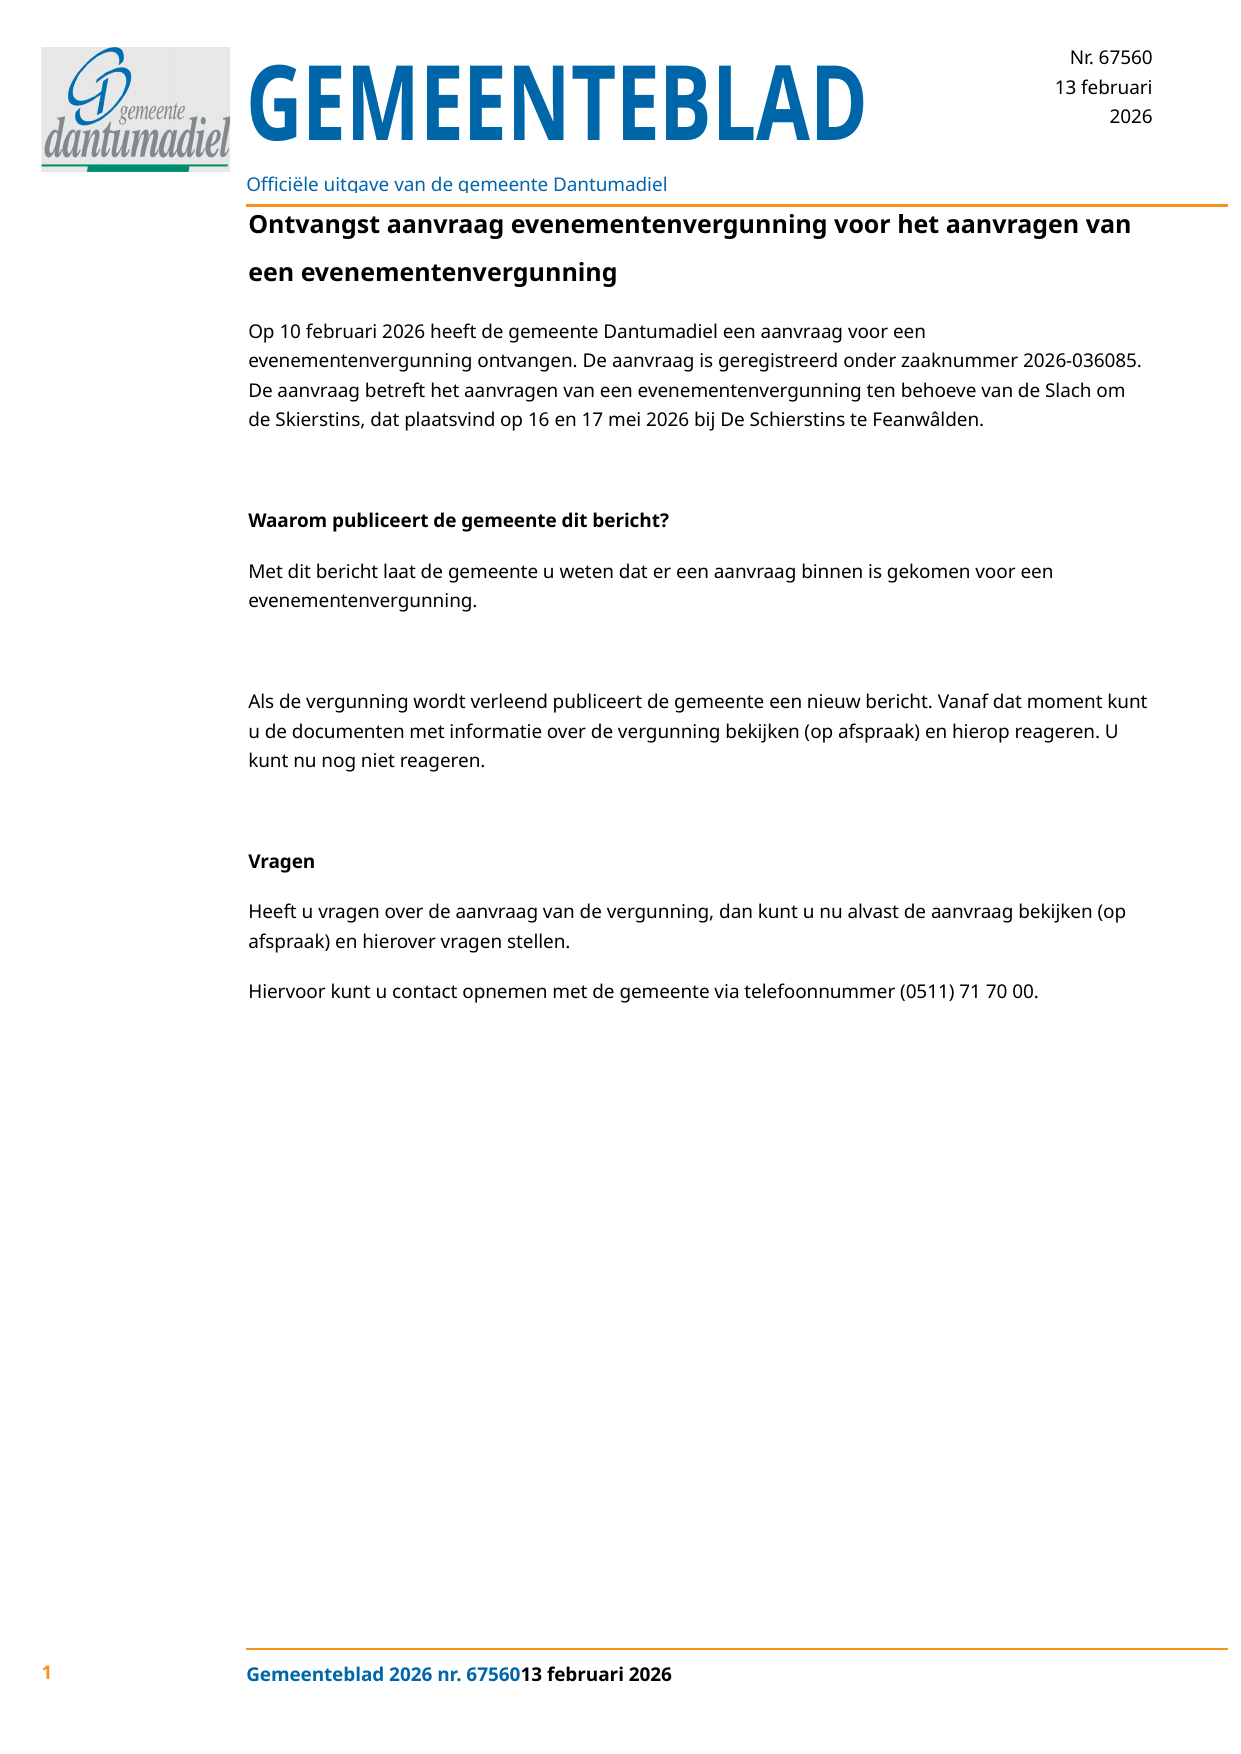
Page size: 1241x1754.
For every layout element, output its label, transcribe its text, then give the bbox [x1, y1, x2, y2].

text Als de vergunning wordt verleend publiceert de gemeente een nieuw bericht. Vanaf dat moment kunt u de documenten met informatie over de vergunning bekijken (op afspraak) en hierop reageren. U kunt nu nog niet reageren. [248, 688, 1152, 773]
text Heeft u vragen over de aanvraag van de vergunning, dan kunt u nu alvast de aanvraag bekijken (op afspraak) en hierover vragen stellen. [248, 899, 1152, 954]
text Waarom publiceert de gemeente dit bericht? [248, 507, 1152, 533]
picture [41, 47, 231, 172]
text Met dit bericht laat de gemeente u weten dat er een aanvraag binnen is gekomen voor een evenementenvergunning. [248, 558, 1152, 613]
text Vragen [248, 848, 1152, 874]
text Op 10 februari 2026 heeft de gemeente Dantumadiel een aanvraag voor een evenementenvergunning ontvangen. De aanvraag is geregistreerd onder zaaknummer 2026-036085. De aanvraag betreft het aanvragen van een evenementenvergunning ten behoeve van de Slach om de Skierstins, dat plaatsvind op 16 en 17 mei 2026 bij De Schierstins te Feanwâlden. [248, 318, 1152, 432]
text Hiervoor kunt u contact opnemen met de gemeente via telefoonnummer (0511) 71 70 00. [248, 979, 1152, 1004]
text Ontvangst aanvraag evenementenvergunning voor het aanvragen van een evenementenvergunning [248, 207, 1152, 288]
